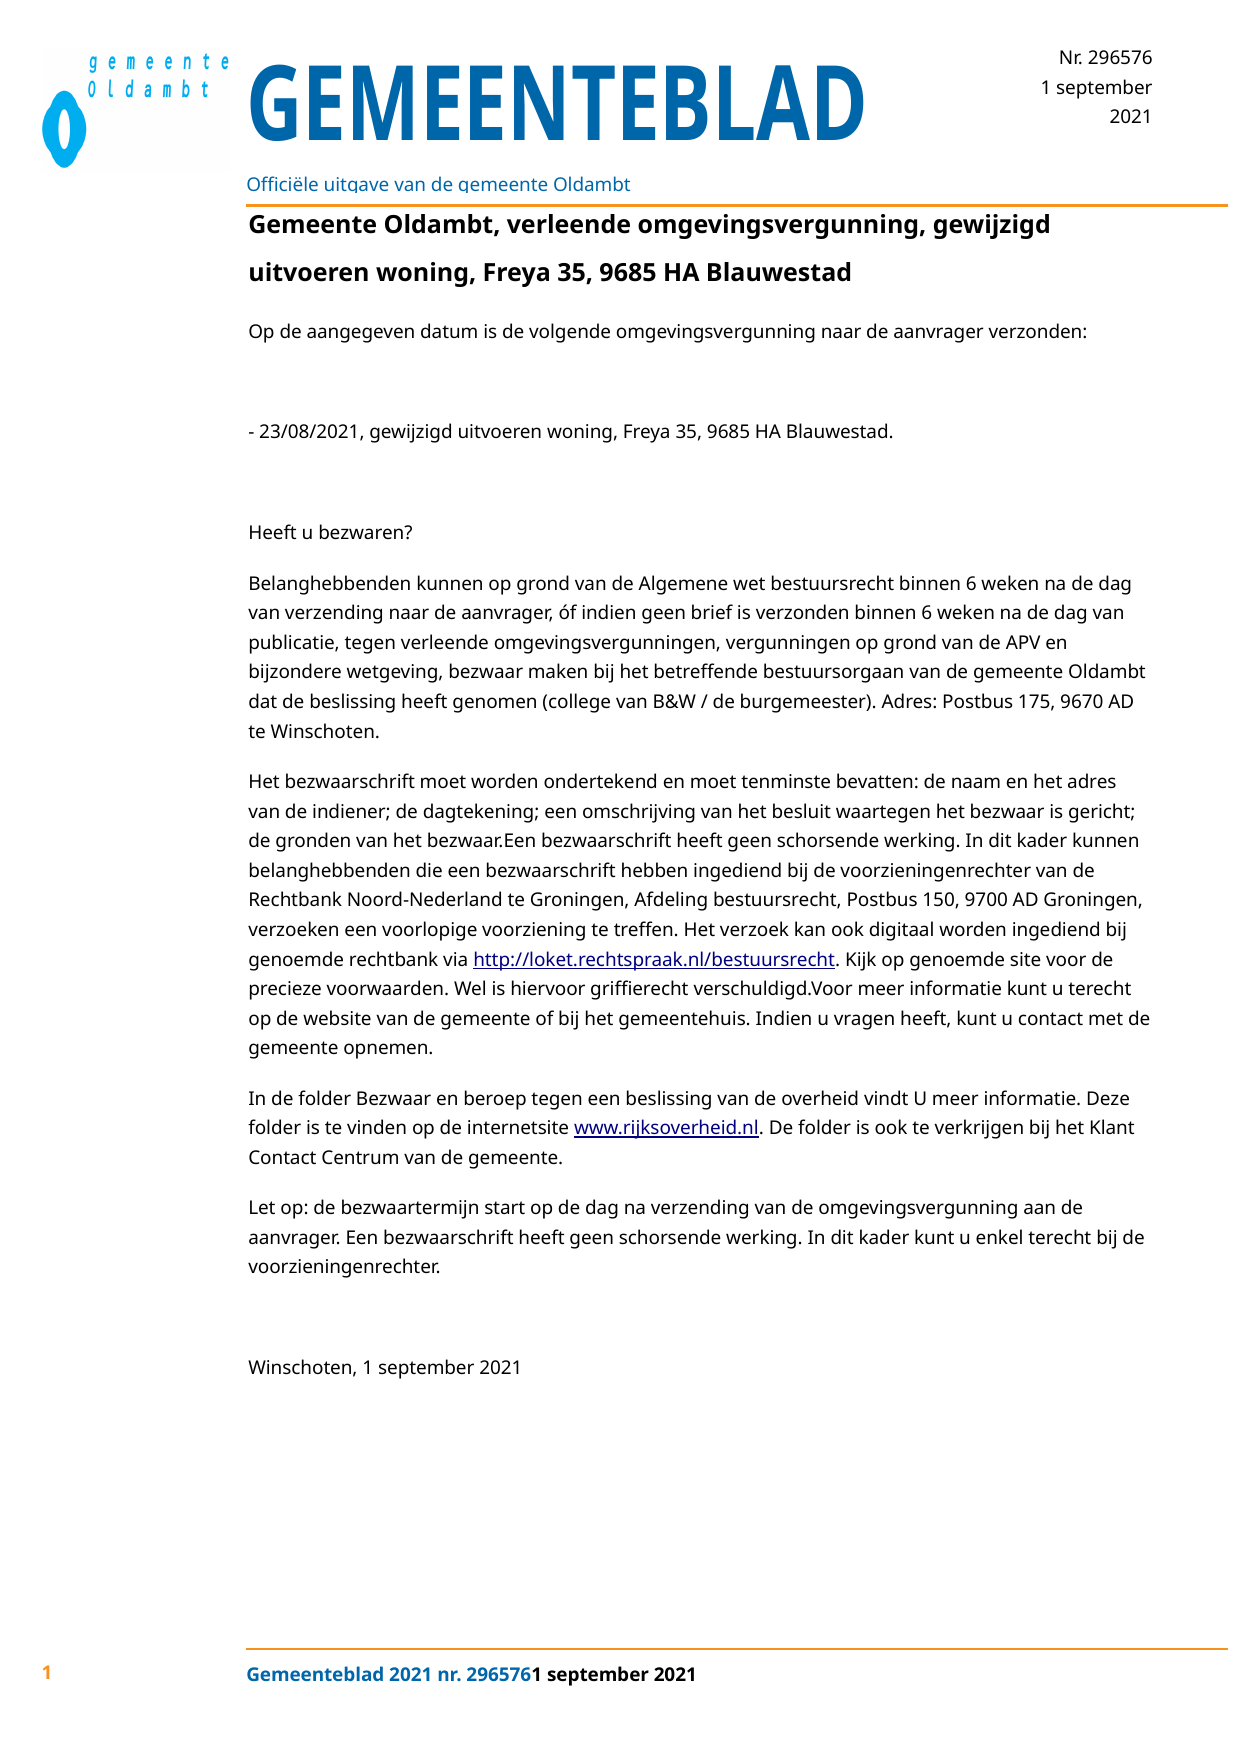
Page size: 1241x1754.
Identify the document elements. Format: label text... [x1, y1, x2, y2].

text Belanghebbenden kunnen op grond van de Algemene wet bestuursrecht binnen 6 weken na de dag van verzending naar de aanvrager, óf indien geen brief is verzonden binnen 6 weken na de dag van publicatie, tegen verleende omgevingsvergunningen, vergunningen op grond van de APV en bijzondere wetgeving, bezwaar maken bij het betreffende bestuursorgaan van de gemeente Oldambt dat de beslissing heeft genomen (college van B&W / de burgemeester). Adres: Postbus 175, 9670 AD te Winschoten. [248, 570, 1152, 744]
text In de folder Bezwaar en beroep tegen een beslissing van de overheid vindt U meer informatie. Deze folder is te vinden op de internetsite www.rijksoverheid.nl. De folder is ook te verkrijgen bij het Klant Contact Centrum van de gemeente. [248, 1085, 1152, 1170]
text - 23/08/2021, gewijzigd uitvoeren woning, Freya 35, 9685 HA Blauwestad. [248, 419, 1152, 444]
text Heeft u bezwaren? [248, 519, 1152, 545]
text Winschoten, 1 september 2021 [248, 1354, 1152, 1380]
text Het bezwaarschrift moet worden ondertekend en moet tenminste bevatten: de naam en het adres van de indiener; de dagtekening; een omschrijving van het besluit waartegen het bezwaar is gericht; de gronden van het bezwaar.Een bezwaarschrift heeft geen schorsende werking. In dit kader kunnen belanghebbenden die een bezwaarschrift hebben ingediend bij de voorzieningenrechter van de Rechtbank Noord-Nederland te Groningen, Afdeling bestuursrecht, Postbus 150, 9700 AD Groningen, verzoeken een voorlopige voorziening te treffen. Het verzoek kan ook digitaal worden ingediend bij genoemde rechtbank via http://loket.rechtspraak.nl/bestuursrecht. Kijk op genoemde site voor de precieze voorwaarden. Wel is hiervoor griffierecht verschuldigd.Voor meer informatie kunt u terecht op de website van de gemeente of bij het gemeentehuis. Indien u vragen heeft, kunt u contact met de gemeente opnemen. [248, 768, 1152, 1060]
text Op de aangegeven datum is de volgende omgevingsvergunning naar de aanvrager verzonden: [248, 318, 1152, 344]
text Let op: de bezwaartermijn start op de dag na verzending van de omgevingsvergunning aan de aanvrager. Een bezwaarschrift heeft geen schorsende werking. In dit kader kunt u enkel terecht bij de voorzieningenrechter. [248, 1194, 1152, 1279]
picture [41, 47, 231, 172]
text Gemeente Oldambt, verleende omgevingsvergunning, gewijzigd uitvoeren woning, Freya 35, 9685 HA Blauwestad [248, 207, 1152, 288]
